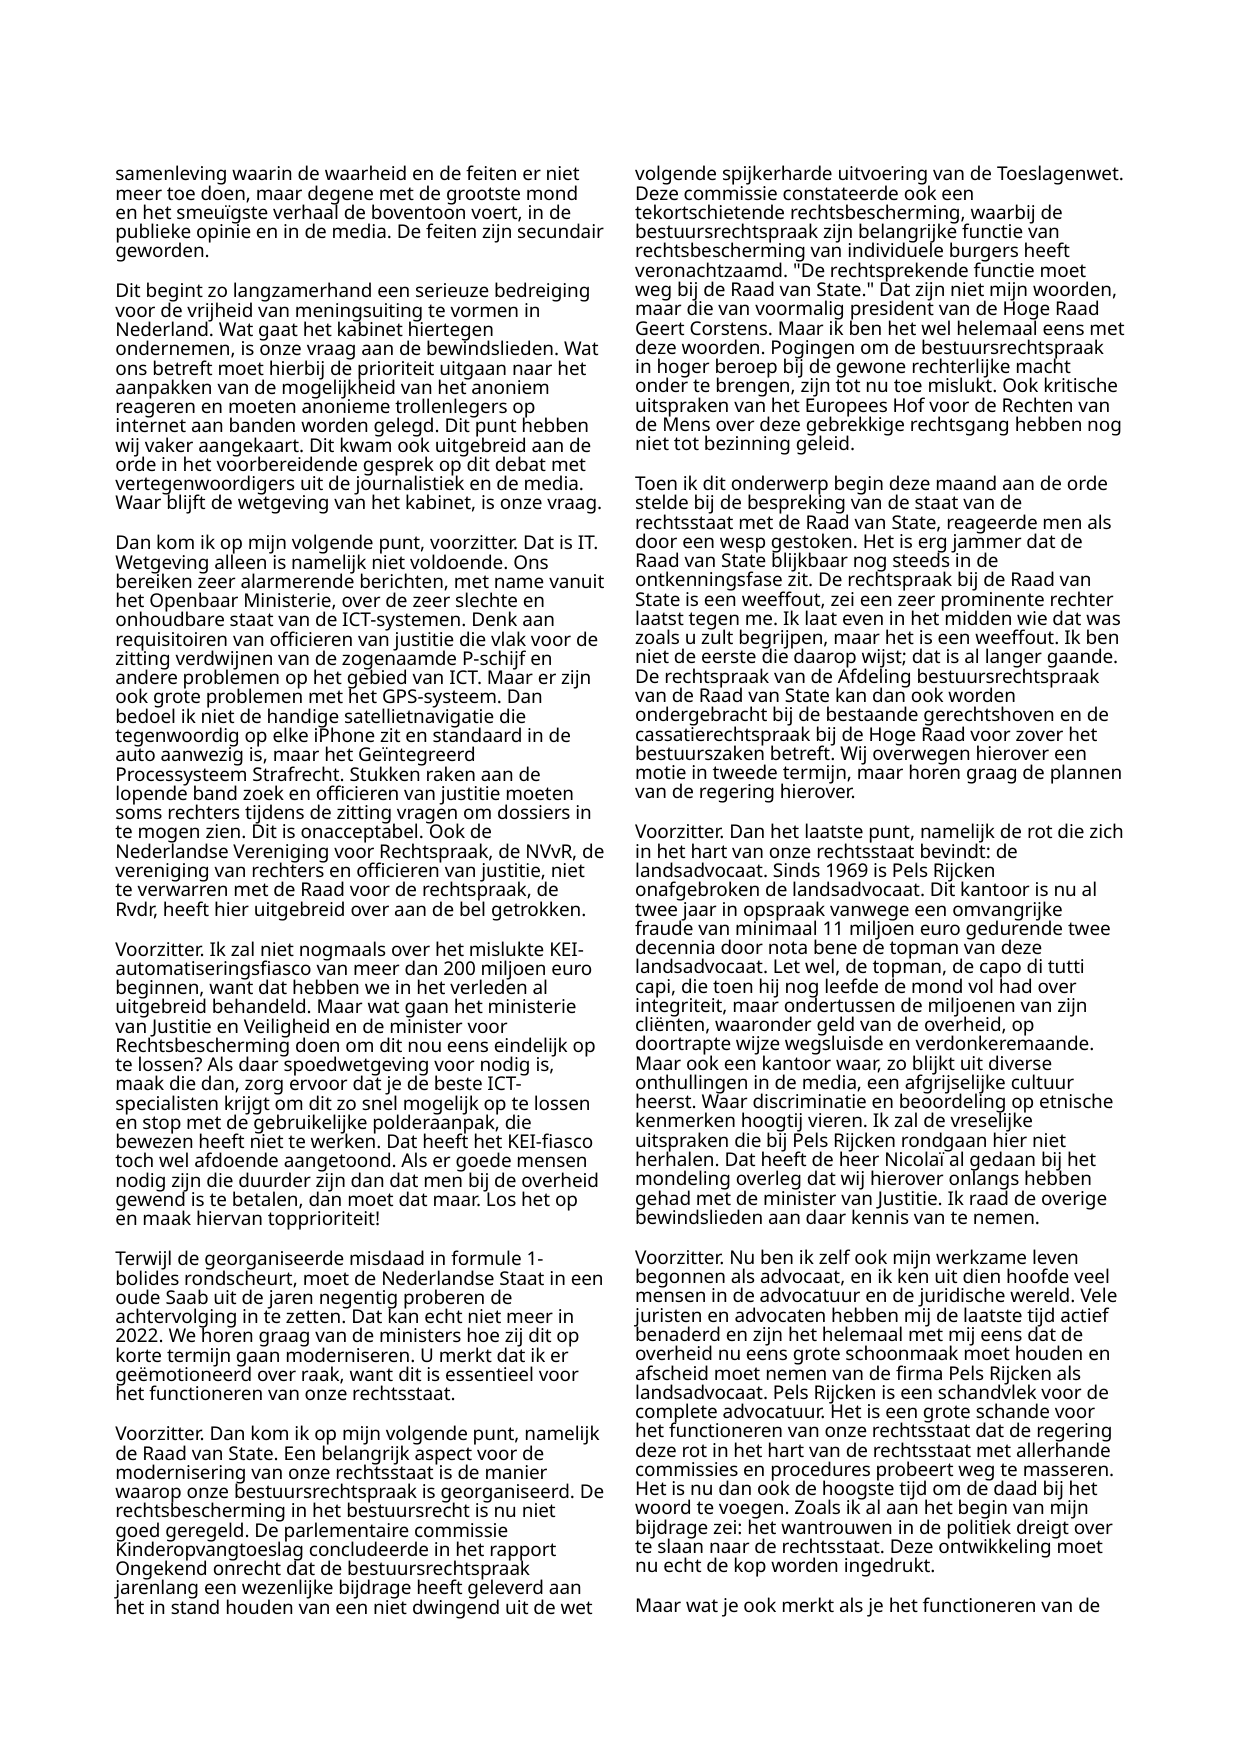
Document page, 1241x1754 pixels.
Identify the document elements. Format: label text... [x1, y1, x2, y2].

text Voorzitter. Dan kom ik op mijn volgende punt, namelijk de Raad van State. Een belangrijk aspect voor de modernisering van onze rechtsstaat is de manier waarop onze bestuursrechtspraak is georganiseerd. De rechtsbescherming in het bestuursrecht is nu niet goed geregeld. De parlementaire commissie Kinderopvangtoeslag concludeerde in het rapport Ongekend onrecht dat de bestuursrechtspraak jarenlang een wezenlijke bijdrage heeft geleverd aan het in stand houden van een niet dwingend uit de wet [115, 1425, 605, 1618]
text Voorzitter. Dan het laatste punt, namelijk de rot die zich in het hart van onze rechtsstaat bevindt: de landsadvocaat. Sinds 1969 is Pels Rijcken onafgebroken de landsadvocaat. Dit kantoor is nu al twee jaar in opspraak vanwege een omvangrijke fraude van minimaal 11 miljoen euro gedurende twee decennia door nota bene de topman van deze landsadvocaat. Let wel, de topman, de capo di tutti capi, die toen hij nog leefde de mond vol had over integriteit, maar ondertussen de miljoenen van zijn cliënten, waaronder geld van de overheid, op doortrapte wijze wegsluisde en verdonkeremaande. Maar ook een kantoor waar, zo blijkt uit diverse onthullingen in de media, een afgrijselijke cultuur heerst. Waar discriminatie en beoordeling op etnische kenmerken hoogtij vieren. Ik zal de vreselijke uitspraken die bij Pels Rijcken rondgaan hier niet herhalen. Dat heeft de heer Nicolaï al gedaan bij het mondeling overleg dat wij hierover onlangs hebben gehad met de minister van Justitie. Ik raad de overige bewindslieden aan daar kennis van te nemen. [635, 823, 1125, 1228]
text Dan kom ik op mijn volgende punt, voorzitter. Dat is IT. Wetgeving alleen is namelijk niet voldoende. Ons bereiken zeer alarmerende berichten, met name vanuit het Openbaar Ministerie, over de zeer slechte en onhoudbare staat van de ICT-systemen. Denk aan requisitoiren van officieren van justitie die vlak voor de zitting verdwijnen van de zogenaamde P-schijf en andere problemen op het gebied van ICT. Maar er zijn ook grote problemen met het GPS-systeem. Dan bedoel ik niet de handige satellietnavigatie die tegenwoordig op elke iPhone zit en standaard in de auto aanwezig is, maar het Geïntegreerd Processysteem Strafrecht. Stukken raken aan de lopende band zoek en officieren van justitie moeten soms rechters tijdens de zitting vragen om dossiers in te mogen zien. Dit is onacceptabel. Ook de Nederlandse Vereniging voor Rechtspraak, de NVvR, de vereniging van rechters en officieren van justitie, niet te verwarren met de Raad voor de rechtspraak, de Rvdr, heeft hier uitgebreid over aan de bel getrokken. [115, 534, 605, 920]
text Voorzitter. Ik zal niet nogmaals over het mislukte KEI-automatiseringsfiasco van meer dan 200 miljoen euro beginnen, want dat hebben we in het verleden al uitgebreid behandeld. Maar wat gaan het ministerie van Justitie en Veiligheid en de minister voor Rechtsbescherming doen om dit nou eens eindelijk op te lossen? Als daar spoedwetgeving voor nodig is, maak die dan, zorg ervoor dat je de beste ICT-specialisten krijgt om dit zo snel mogelijk op te lossen en stop met de gebruikelijke polderaanpak, die bewezen heeft niet te werken. Dat heeft het KEI-fiasco toch wel afdoende aangetoond. Als er goede mensen nodig zijn die duurder zijn dan dat men bij de overheid gewend is te betalen, dan moet dat maar. Los het op en maak hiervan topprioriteit! [115, 941, 605, 1229]
text samenleving waarin de waarheid en de feiten er niet meer toe doen, maar degene met de grootste mond en het smeuïgste verhaal de boventoon voert, in de publieke opinie en in de media. De feiten zijn secundair geworden. [115, 165, 605, 262]
text Maar wat je ook merkt als je het functioneren van de [635, 1597, 1125, 1616]
text Terwijl de georganiseerde misdaad in formule 1-bolides rondscheurt, moet de Nederlandse Staat in een oude Saab uit de jaren negentig proberen de achtervolging in te zetten. Dat kan echt niet meer in 2022. We horen graag van de ministers hoe zij dit op korte termijn gaan moderniseren. U merkt dat ik er geëmotioneerd over raak, want dit is essentieel voor het functioneren van onze rechtsstaat. [115, 1250, 605, 1404]
text Dit begint zo langzamerhand een serieuze bedreiging voor de vrijheid van meningsuiting te vormen in Nederland. Wat gaat het kabinet hiertegen ondernemen, is onze vraag aan de bewindslieden. Wat ons betreft moet hierbij de prioriteit uitgaan naar het aanpakken van de mogelijkheid van het anoniem reageren en moeten anonieme trollenlegers op internet aan banden worden gelegd. Dit punt hebben wij vaker aangekaart. Dit kwam ook uitgebreid aan de orde in het voorbereidende gesprek op dit debat met vertegenwoordigers uit de journalistiek en de media. Waar blijft de wetgeving van het kabinet, is onze vraag. [115, 282, 605, 514]
text Voorzitter. Nu ben ik zelf ook mijn werkzame leven begonnen als advocaat, en ik ken uit dien hoofde veel mensen in de advocatuur en de juridische wereld. Vele juristen en advocaten hebben mij de laatste tijd actief benaderd en zijn het helemaal met mij eens dat de overheid nu eens grote schoonmaak moet houden en afscheid moet nemen van de firma Pels Rijcken als landsadvocaat. Pels Rijcken is een schandvlek voor de complete advocatuur. Het is een grote schande voor het functioneren van onze rechtsstaat dat de regering deze rot in het hart van de rechtsstaat met allerhande commissies en procedures probeert weg te masseren. Het is nu dan ook de hoogste tijd om de daad bij het woord te voegen. Zoals ik al aan het begin van mijn bijdrage zei: het wantrouwen in de politiek dreigt over te slaan naar de rechtsstaat. Deze ontwikkeling moet nu echt de kop worden ingedrukt. [635, 1249, 1125, 1576]
text volgende spijkerharde uitvoering van de Toeslagenwet. Deze commissie constateerde ook een tekortschietende rechtsbescherming, waarbij de bestuursrechtspraak zijn belangrijke functie van rechtsbescherming van individuele burgers heeft veronachtzaamd. "De rechtsprekende functie moet weg bij de Raad van State." Dat zijn niet mijn woorden, maar die van voormalig president van de Hoge Raad Geert Corstens. Maar ik ben het wel helemaal eens met deze woorden. Pogingen om de bestuursrechtspraak in hoger beroep bij de gewone rechterlijke macht onder te brengen, zijn tot nu toe mislukt. Ook kritische uitspraken van het Europees Hof voor de Rechten van de Mens over deze gebrekkige rechtsgang hebben nog niet tot bezinning geleid. [635, 165, 1125, 454]
text Toen ik dit onderwerp begin deze maand aan de orde stelde bij de bespreking van de staat van de rechtsstaat met de Raad van State, reageerde men als door een wesp gestoken. Het is erg jammer dat de Raad van State blijkbaar nog steeds in de ontkenningsfase zit. De rechtspraak bij de Raad van State is een weeffout, zei een zeer prominente rechter laatst tegen me. Ik laat even in het midden wie dat was zoals u zult begrijpen, maar het is een weeffout. Ik ben niet de eerste die daarop wijst; dat is al langer gaande. De rechtspraak van de Afdeling bestuursrechtspraak van de Raad van State kan dan ook worden ondergebracht bij de bestaande gerechtshoven en de cassatierechtspraak bij de Hoge Raad voor zover het bestuurszaken betreft. Wij overwegen hierover een motie in tweede termijn, maar horen graag de plannen van de regering hierover. [635, 475, 1125, 803]
